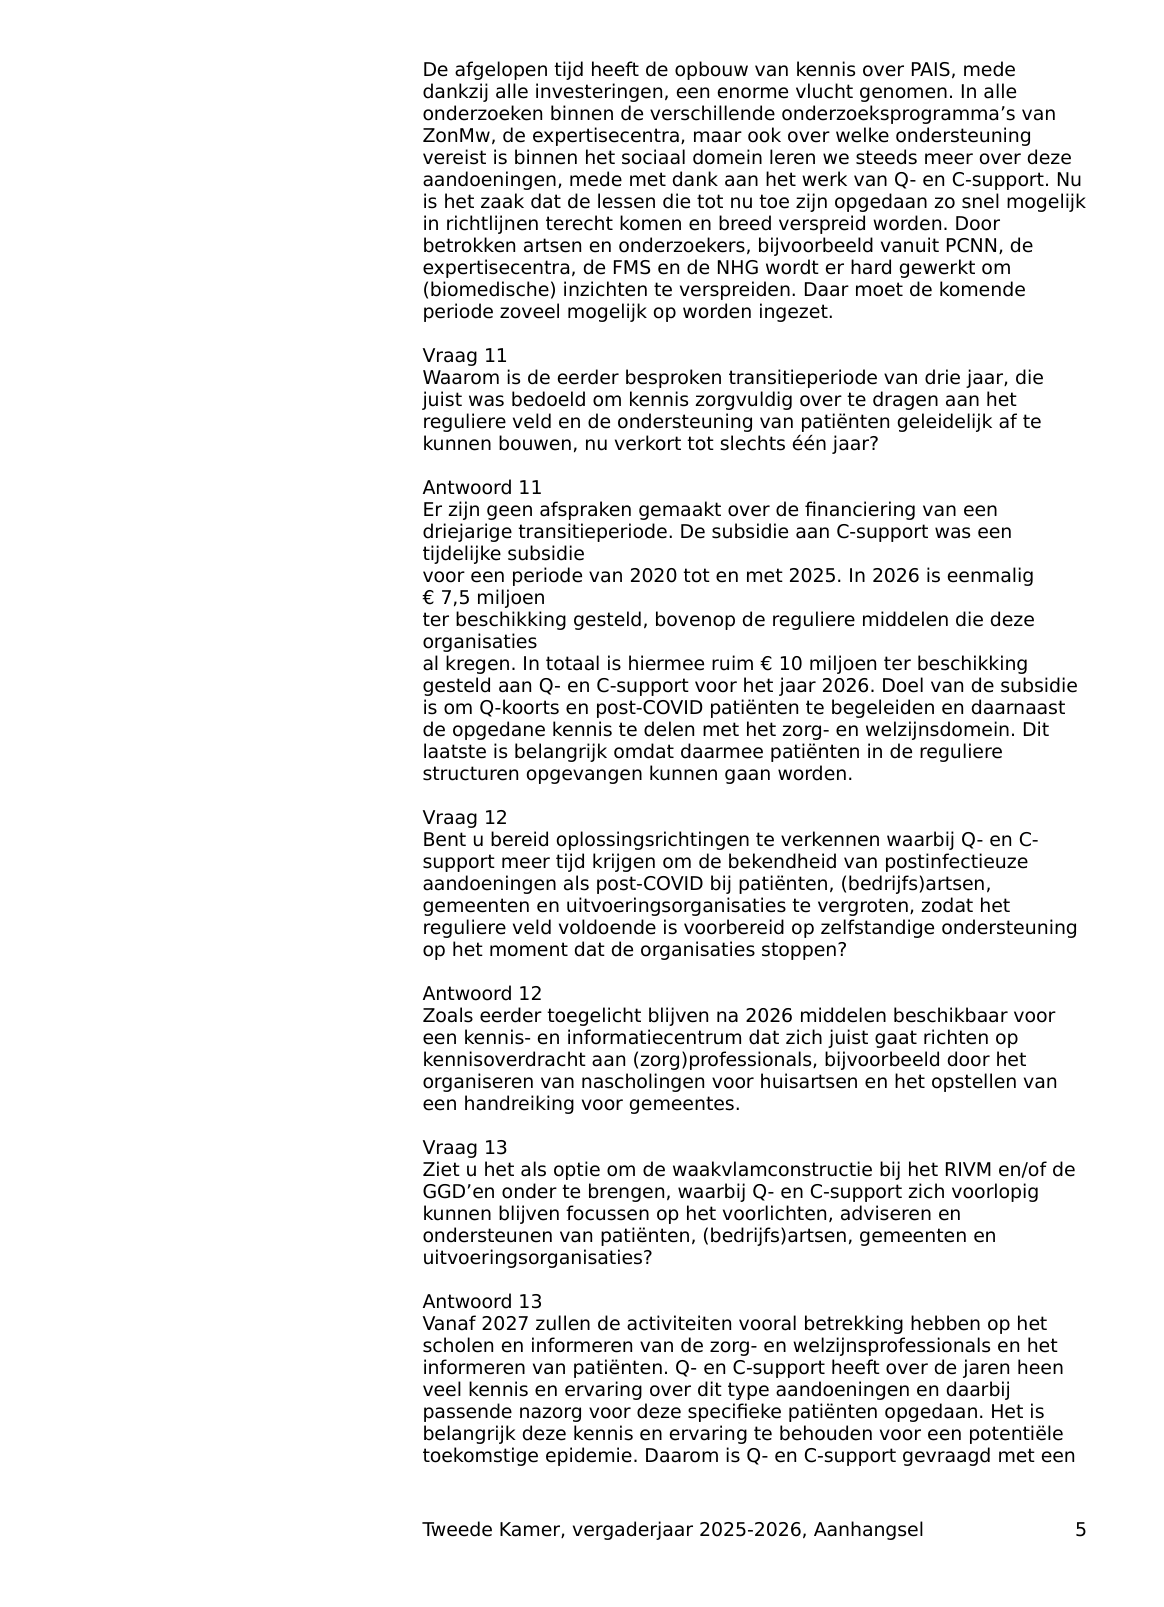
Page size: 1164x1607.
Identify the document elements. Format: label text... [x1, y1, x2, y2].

text Vraag 13 [422, 1137, 1087, 1159]
text Antwoord 12 [422, 983, 1087, 1005]
text Waarom is de eerder besproken transitieperiode van drie jaar, die juist was bedoeld om kennis zorgvuldig over te dragen aan het reguliere veld en de ondersteuning van patiënten geleidelijk af te kunnen bouwen, nu verkort tot slechts één jaar? [422, 367, 1087, 455]
text Er zijn geen afspraken gemaakt over de financiering van een driejarige transitieperiode. De subsidie aan C-support was een tijdelijke subsidie [422, 499, 1087, 565]
text ter beschikking gesteld, bovenop de reguliere middelen die deze organisaties [422, 609, 1087, 653]
text Antwoord 13 [422, 1291, 1087, 1313]
text Zoals eerder toegelicht blijven na 2026 middelen beschikbaar voor een kennis- en informatiecentrum dat zich juist gaat richten op kennisoverdracht aan (zorg)professionals, bijvoorbeeld door het organiseren van nascholingen voor huisartsen en het opstellen van een handreiking voor gemeentes. [422, 1005, 1087, 1115]
text Vraag 12 [422, 807, 1087, 829]
text Bent u bereid oplossingsrichtingen te verkennen waarbij Q- en C-support meer tijd krijgen om de bekendheid van postinfectieuze aandoeningen als post-COVID bij patiënten, (bedrijfs)artsen, gemeenten en uitvoeringsorganisaties te vergroten, zodat het reguliere veld voldoende is voorbereid op zelfstandige ondersteuning op het moment dat de organisaties stoppen? [422, 829, 1087, 961]
text Vanaf 2027 zullen de activiteiten vooral betrekking hebben op het scholen en informeren van de zorg- en welzijnsprofessionals en het informeren van patiënten. Q- en C-support heeft over de jaren heen veel kennis en ervaring over dit type aandoeningen en daarbij passende nazorg voor deze specifieke patiënten opgedaan. Het is belangrijk deze kennis en ervaring te behouden voor een potentiële toekomstige epidemie. Daarom is Q- en C-support gevraagd met een [422, 1313, 1087, 1467]
text al kregen. In totaal is hiermee ruim € 10 miljoen ter beschikking gesteld aan Q- en C-support voor het jaar 2026. Doel van de subsidie is om Q-koorts en post-COVID patiënten te begeleiden en daarnaast de opgedane kennis te delen met het zorg- en welzijnsdomein. Dit laatste is belangrijk omdat daarmee patiënten in de reguliere structuren opgevangen kunnen gaan worden. [422, 653, 1087, 785]
text voor een periode van 2020 tot en met 2025. In 2026 is eenmalig € 7,5 miljoen [422, 565, 1087, 609]
text De afgelopen tijd heeft de opbouw van kennis over PAIS, mede dankzij alle investeringen, een enorme vlucht genomen. In alle onderzoeken binnen de verschillende onderzoeksprogramma’s van ZonMw, de expertisecentra, maar ook over welke ondersteuning vereist is binnen het sociaal domein leren we steeds meer over deze aandoeningen, mede met dank aan het werk van Q- en C-support. Nu is het zaak dat de lessen die tot nu toe zijn opgedaan zo snel mogelijk in richtlijnen terecht komen en breed verspreid worden. Door betrokken artsen en onderzoekers, bijvoorbeeld vanuit PCNN, de expertisecentra, de FMS en de NHG wordt er hard gewerkt om (biomedische) inzichten te verspreiden. Daar moet de komende periode zoveel mogelijk op worden ingezet. [422, 59, 1087, 323]
text Ziet u het als optie om de waakvlamconstructie bij het RIVM en/of de GGD’en onder te brengen, waarbij Q- en C-support zich voorlopig kunnen blijven focussen op het voorlichten, adviseren en ondersteunen van patiënten, (bedrijfs)artsen, gemeenten en uitvoeringsorganisaties? [422, 1159, 1087, 1269]
text Vraag 11 [422, 345, 1087, 367]
text Antwoord 11 [422, 477, 1087, 499]
